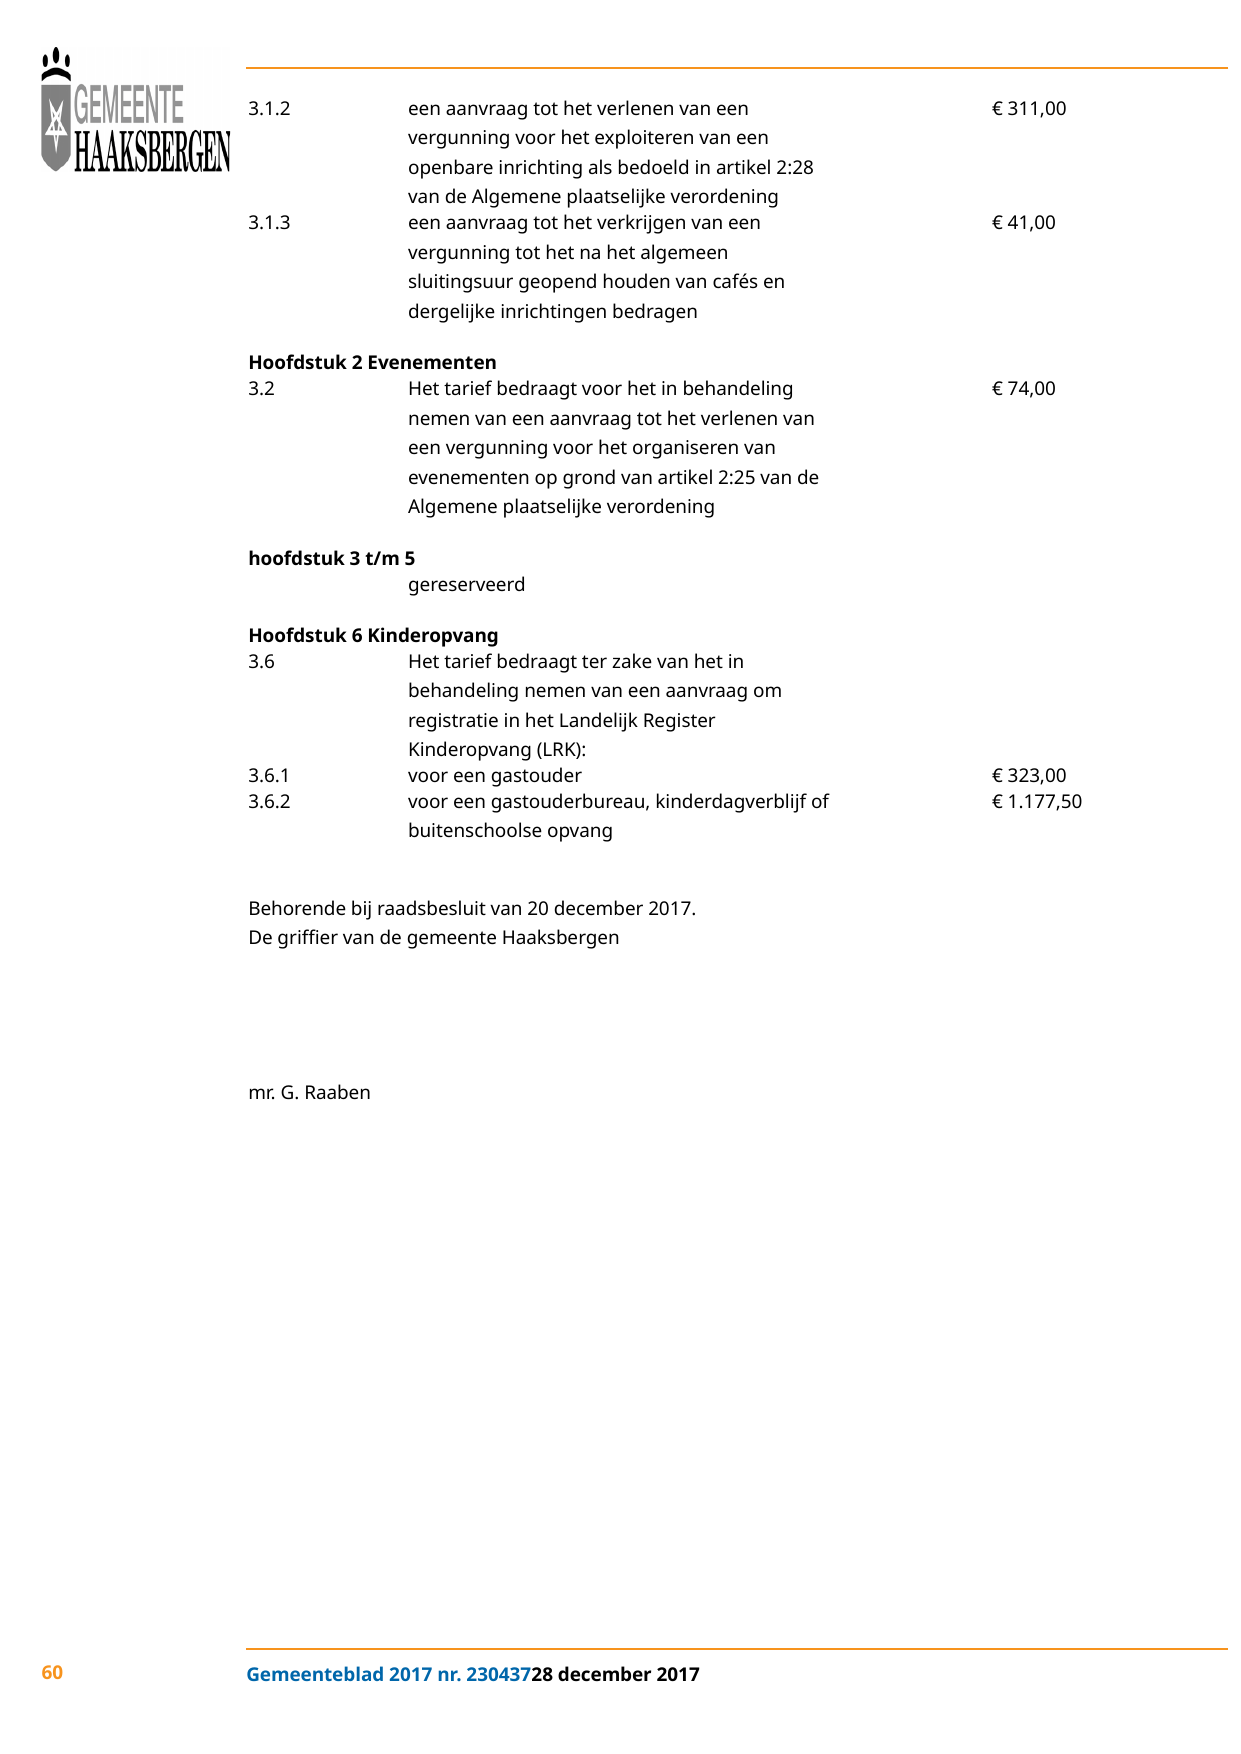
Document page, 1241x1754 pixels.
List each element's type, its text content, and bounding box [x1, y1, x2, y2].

table_cell [832, 1028, 992, 1053]
table_cell [408, 1053, 832, 1079]
table_cell voor een gastouderbureau, kinderdagverblijf of buitenschoolse opvang [408, 788, 832, 843]
table_cell [832, 545, 992, 571]
table_cell 3.2 [248, 375, 408, 519]
table_cell [248, 596, 408, 622]
table_cell [248, 324, 408, 349]
table_cell Behorende bij raadsbesluit van 20 december 2017. De griffier van de gemeente Haaksbergen [248, 895, 832, 950]
table_cell [248, 950, 832, 976]
table_cell [248, 844, 408, 869]
table_cell [832, 869, 992, 895]
table_cell Het tarief bedraagt voor het in behandeling nemen van een aanvraag tot het verlenen van een vergunning voor het organiseren van evenementen op grond van artikel 2:25 van de Algemene plaatselijke verordening [408, 375, 832, 519]
table_cell [832, 895, 992, 950]
table_cell € 74,00 [992, 375, 1152, 519]
table_cell voor een gastouder [408, 763, 832, 788]
table_cell [408, 1028, 832, 1053]
table_cell [408, 976, 832, 1002]
table_cell [992, 976, 1152, 1002]
table_cell [832, 596, 992, 622]
table_cell [408, 844, 832, 869]
table_cell [832, 519, 992, 545]
table_cell [992, 350, 1152, 375]
table_cell [248, 1028, 408, 1053]
picture [41, 47, 231, 172]
table_cell € 311,00 [992, 95, 1152, 209]
table_cell een aanvraag tot het verlenen van een vergunning voor het exploiteren van een openbare inrichting als bedoeld in artikel 2:28 van de Algemene plaatselijke verordening [408, 95, 832, 209]
table_cell gereserveerd [408, 571, 832, 596]
table_cell [832, 571, 992, 596]
table_cell [992, 869, 1152, 895]
table_cell [832, 95, 992, 209]
table_cell [832, 622, 992, 648]
table_cell [992, 324, 1152, 349]
table_cell [408, 596, 832, 622]
table_cell [408, 1002, 832, 1027]
table_cell [992, 1053, 1152, 1079]
table_cell [248, 519, 408, 545]
table_cell [248, 1002, 408, 1027]
table_cell hoofdstuk 3 t/m 5 [248, 545, 832, 571]
table_cell 3.6 [248, 648, 408, 762]
table_cell [408, 324, 832, 349]
table_cell [408, 519, 832, 545]
table_cell 3.6.1 [248, 763, 408, 788]
table_cell [832, 209, 992, 324]
table_cell Hoofdstuk 2 Evenementen [248, 350, 832, 375]
table_cell [992, 596, 1152, 622]
table_cell 3.6.2 [248, 788, 408, 843]
table_cell [408, 869, 832, 895]
table_cell € 41,00 [992, 209, 1152, 324]
table_cell € 1.177,50 [992, 788, 1152, 843]
table_cell 3.1.2 [248, 95, 408, 209]
table_cell [832, 1079, 992, 1104]
table_cell [248, 571, 408, 596]
table_cell [248, 1053, 408, 1079]
table_cell een aanvraag tot het verkrijgen van een vergunning tot het na het algemeen sluitingsuur geopend houden van cafés en dergelijke inrichtingen bedragen [408, 209, 832, 324]
table_cell [248, 869, 408, 895]
table_cell [992, 1079, 1152, 1104]
table_cell [992, 648, 1152, 762]
table_cell [992, 1028, 1152, 1053]
table_cell [992, 622, 1152, 648]
table_cell [992, 844, 1152, 869]
table_cell [992, 545, 1152, 571]
table_cell [832, 763, 992, 788]
table_cell [832, 375, 992, 519]
table_cell [992, 1002, 1152, 1027]
table_cell [992, 895, 1152, 950]
table_cell [832, 976, 992, 1002]
table_cell Het tarief bedraagt ter zake van het in behandeling nemen van een aanvraag om registratie in het Landelijk Register Kinderopvang (LRK): [408, 648, 832, 762]
table_cell [832, 648, 992, 762]
table_cell [832, 844, 992, 869]
table_cell [832, 788, 992, 843]
table_cell 3.1.3 [248, 209, 408, 324]
table_cell [248, 976, 408, 1002]
table_cell [832, 1053, 992, 1079]
table_cell [992, 519, 1152, 545]
table_cell [832, 950, 992, 976]
table_cell [832, 1002, 992, 1027]
table_cell Hoofdstuk 6 Kinderopvang [248, 622, 832, 648]
table_cell € 323,00 [992, 763, 1152, 788]
table_cell [992, 950, 1152, 976]
table_cell [832, 350, 992, 375]
table_cell [832, 324, 992, 349]
table_cell mr. G. Raaben [248, 1079, 832, 1104]
table_cell [992, 571, 1152, 596]
